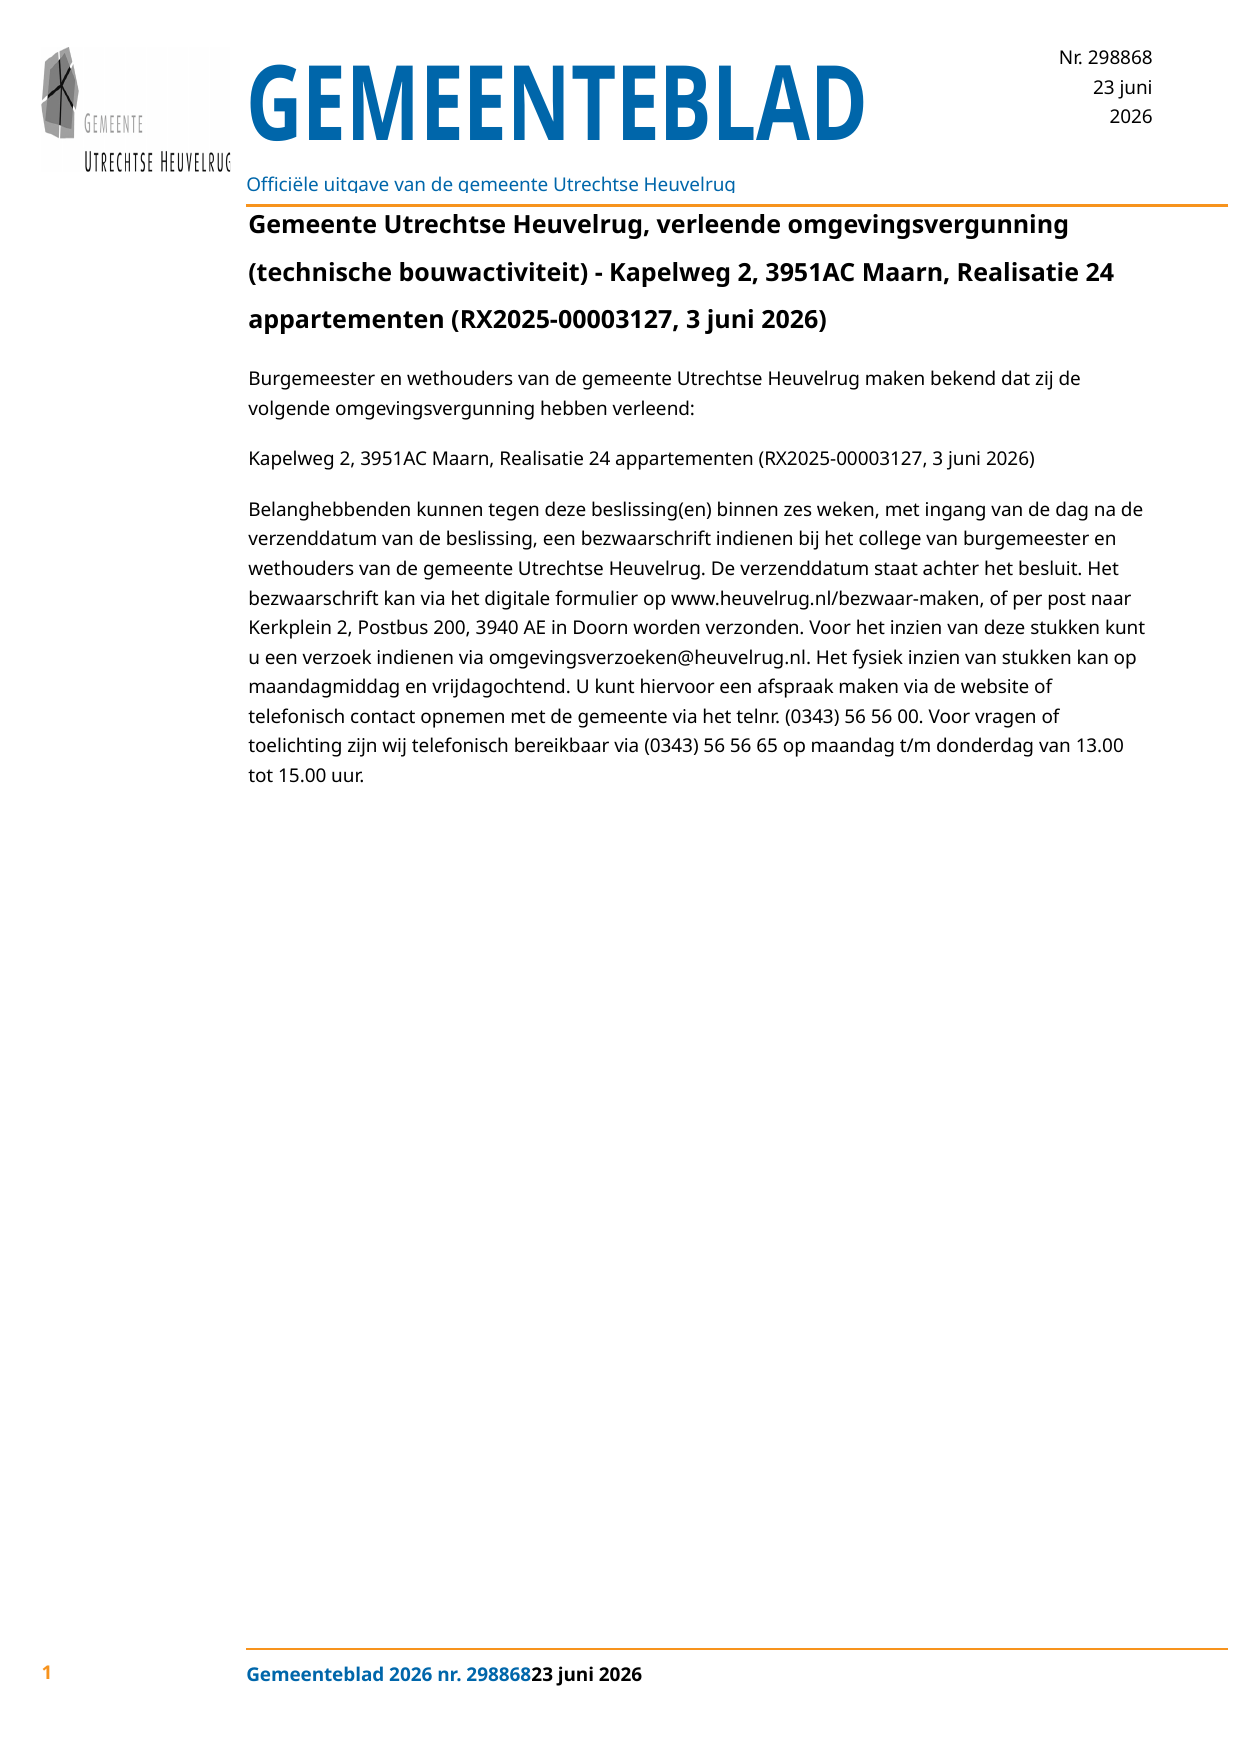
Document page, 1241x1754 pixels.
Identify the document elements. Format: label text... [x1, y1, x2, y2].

text Kapelweg 2, 3951AC Maarn, Realisatie 24 appartementen (RX2025-00003127, 3 juni 2026) [248, 446, 1152, 471]
text Belanghebbenden kunnen tegen deze beslissing(en) binnen zes weken, met ingang van de dag na de verzenddatum van de beslissing, een bezwaarschrift indienen bij het college van burgemeester en wethouders van de gemeente Utrechtse Heuvelrug. De verzenddatum staat achter het besluit. Het bezwaarschrift kan via het digitale formulier op www.heuvelrug.nl/bezwaar-maken, of per post naar Kerkplein 2, Postbus 200, 3940 AE in Doorn worden verzonden. Voor het inzien van deze stukken kunt u een verzoek indienen via omgevingsverzoeken@heuvelrug.nl. Het fysiek inzien van stukken kan op maandagmiddag en vrijdagochtend. U kunt hiervoor een afspraak maken via de website of telefonisch contact opnemen met de gemeente via het telnr. (0343) 56 56 00. Voor vragen of toelichting zijn wij telefonisch bereikbaar via (0343) 56 56 65 op maandag t/m donderdag van 13.00 tot 15.00 uur. [248, 496, 1152, 788]
text Burgemeester en wethouders van de gemeente Utrechtse Heuvelrug maken bekend dat zij de volgende omgevingsvergunning hebben verleend: [248, 366, 1152, 421]
text Gemeente Utrechtse Heuvelrug, verleende omgevingsvergunning (technische bouwactiviteit) - Kapelweg 2, 3951AC Maarn, Realisatie 24 appartementen (RX2025-00003127, 3 juni 2026) [248, 207, 1152, 336]
picture [41, 47, 231, 172]
